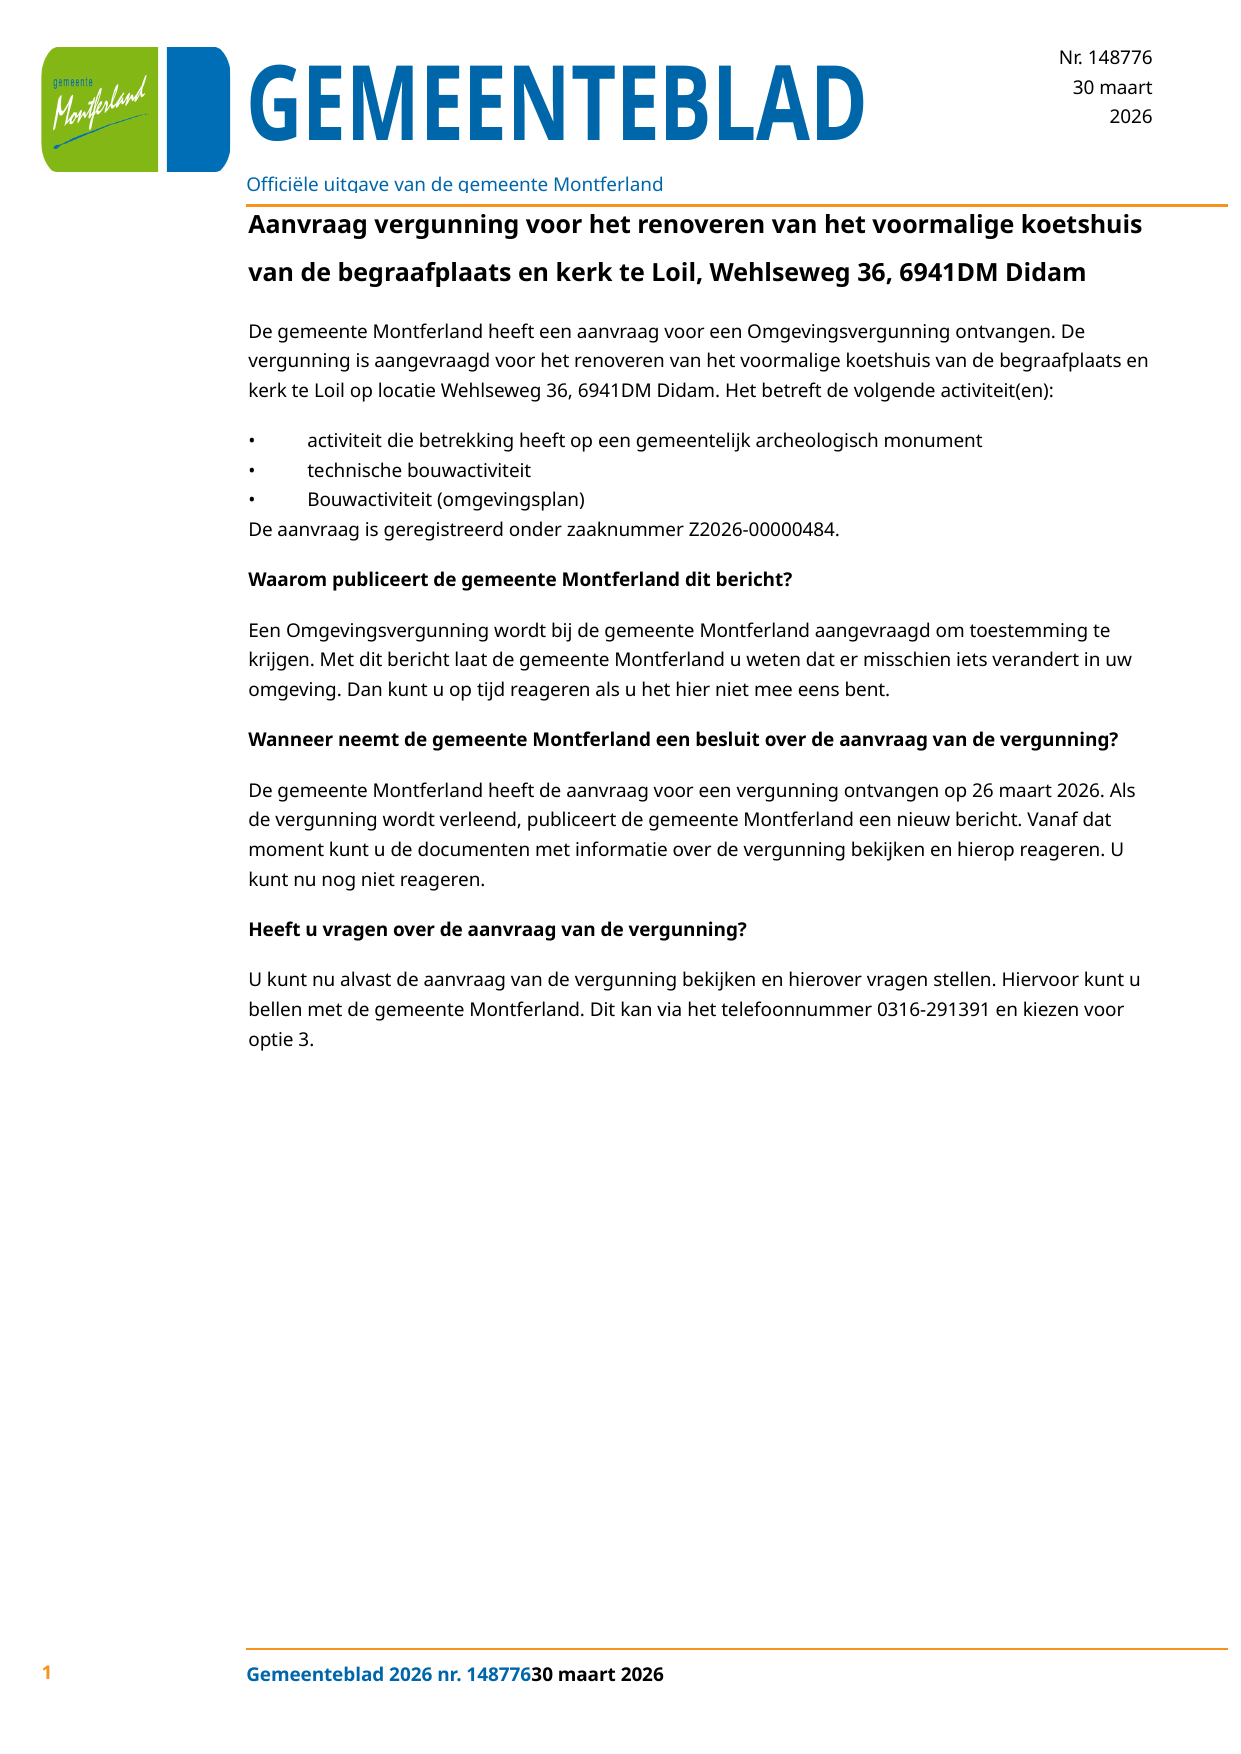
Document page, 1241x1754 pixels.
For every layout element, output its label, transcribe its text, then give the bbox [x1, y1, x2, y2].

picture [41, 47, 231, 172]
text U kunt nu alvast de aanvraag van de vergunning bekijken en hierover vragen stellen. Hiervoor kunt u bellen met de gemeente Montferland. Dit kan via het telefoonnummer 0316-291391 en kiezen voor optie 3. [248, 967, 1152, 1052]
text De aanvraag is geregistreerd onder zaaknummer Z2026-00000484. [248, 516, 1152, 542]
text De gemeente Montferland heeft een aanvraag voor een Omgevingsvergunning ontvangen. De vergunning is aangevraagd voor het renoveren van het voormalige koetshuis van de begraafplaats en kerk te Loil op locatie Wehlseweg 36, 6941DM Didam. Het betreft de volgende activiteit(en): [248, 318, 1152, 403]
list technische bouwactiviteit [248, 457, 1152, 483]
text Een Omgevingsvergunning wordt bij de gemeente Montferland aangevraagd om toestemming te krijgen. Met dit bericht laat de gemeente Montferland u weten dat er misschien iets verandert in uw omgeving. Dan kunt u op tijd reageren als u het hier niet mee eens bent. [248, 617, 1152, 702]
text Wanneer neemt de gemeente Montferland een besluit over de aanvraag van de vergunning? [248, 727, 1152, 752]
text Aanvraag vergunning voor het renoveren van het voormalige koetshuis van de begraafplaats en kerk te Loil, Wehlseweg 36, 6941DM Didam [248, 207, 1152, 288]
text De gemeente Montferland heeft de aanvraag voor een vergunning ontvangen op 26 maart 2026. Als de vergunning wordt verleend, publiceert de gemeente Montferland een nieuw bericht. Vanaf dat moment kunt u de documenten met informatie over de vergunning bekijken en hierop reageren. U kunt nu nog niet reageren. [248, 777, 1152, 892]
text Heeft u vragen over de aanvraag van de vergunning? [248, 916, 1152, 942]
list Bouwactiviteit (omgevingsplan) [248, 487, 1152, 512]
text Waarom publiceert de gemeente Montferland dit bericht? [248, 567, 1152, 592]
list activiteit die betrekking heeft op een gemeentelijk archeologisch monument [248, 427, 1152, 453]
